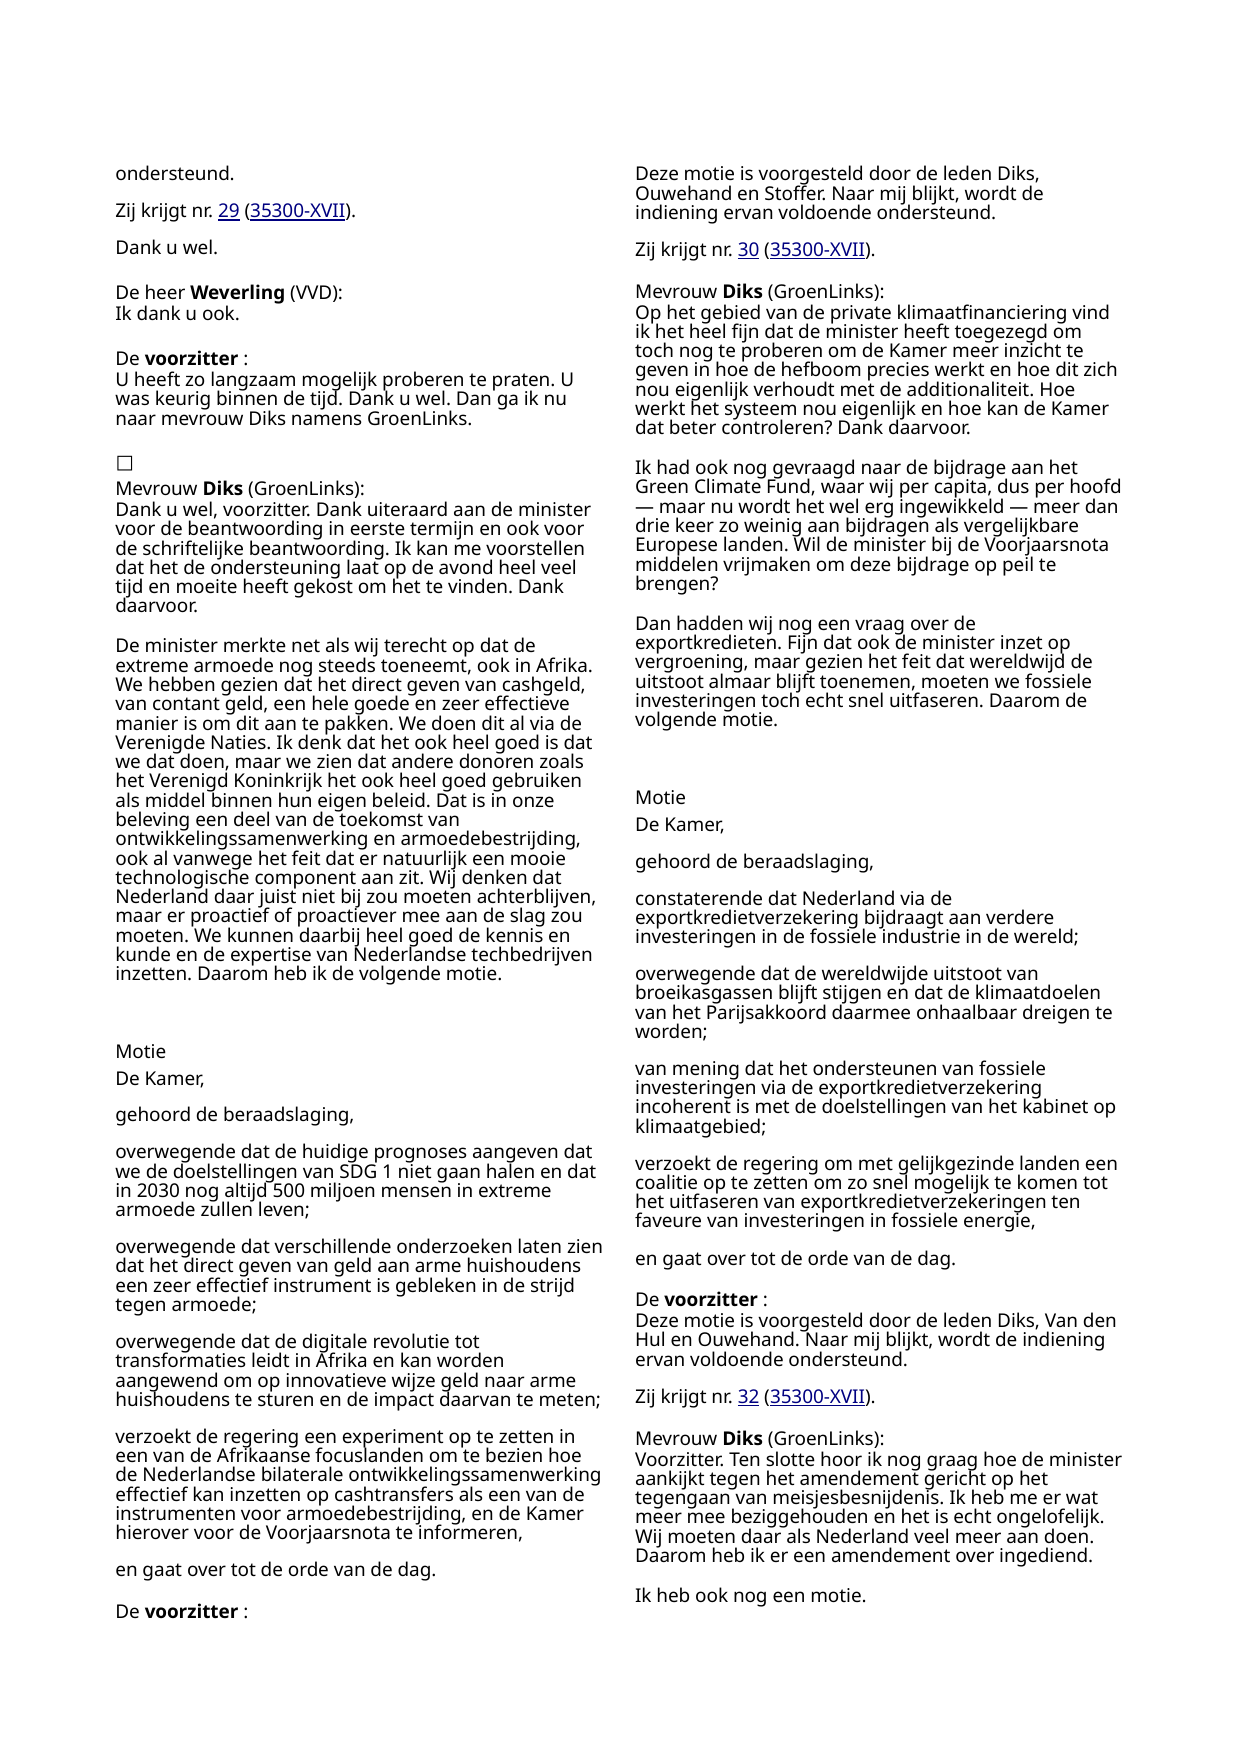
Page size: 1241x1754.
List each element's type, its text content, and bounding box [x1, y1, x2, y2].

text De Kamer, [115, 1069, 605, 1089]
text Dan hadden wij nog een vraag over de exportkredieten. Fijn dat ook de minister inzet op vergroening, maar gezien het feit dat wereldwijd de uitstoot almaar blijft toenemen, moeten we fossiele investeringen toch echt snel uitfaseren. Daarom de volgende motie. [635, 615, 1125, 731]
text Zij krijgt nr. 32 (35300-XVII). [635, 1388, 1125, 1407]
text Mevrouw Diks (GroenLinks): [635, 1425, 1125, 1451]
text Mevrouw Diks (GroenLinks): [635, 278, 1125, 304]
text De Kamer, [635, 816, 1125, 835]
text De voorzitter : [635, 1286, 1125, 1312]
text Deze motie is voorgesteld door de leden Diks, Van den Hul en Ouwehand. Naar mij blijkt, wordt de indiening ervan voldoende ondersteund. [635, 1312, 1125, 1370]
text en gaat over tot de orde van de dag. [635, 1249, 1125, 1269]
text Op het gebied van de private klimaatfinanciering vind ik het heel fijn dat de minister heeft toegezegd om toch nog te proberen om de Kamer meer inzicht te geven in hoe de hefboom precies werkt en hoe dit zich nou eigenlijk verhoudt met de additionaliteit. Hoe werkt het systeem nou eigenlijk en hoe kan de Kamer dat beter controleren? Dank daarvoor. [635, 304, 1125, 438]
text van mening dat het ondersteunen van fossiele investeringen via de exportkredietverzekering incoherent is met de doelstellingen van het kabinet op klimaatgebied; [635, 1060, 1125, 1137]
text Ik had ook nog gevraagd naar de bijdrage aan het Green Climate Fund, waar wij per capita, dus per hoofd — maar nu wordt het wel erg ingewikkeld — meer dan drie keer zo weinig aan bijdragen als vergelijkbare Europese landen. Wil de minister bij de Voorjaarsnota middelen vrijmaken om deze bijdrage op peil te brengen? [635, 459, 1125, 594]
text gehoord de beraadslaging, [635, 853, 1125, 872]
text overwegende dat de wereldwijde uitstoot van broeikasgassen blijft stijgen en dat de klimaatdoelen van het Parijsakkoord daarmee onhaalbaar dreigen te worden; [635, 965, 1125, 1042]
text gehoord de beraadslaging, [115, 1106, 605, 1126]
text overwegende dat de digitale revolutie tot transformaties leidt in Afrika en kan worden aangewend om op innovatieve wijze geld naar arme huishoudens te sturen en de impact daarvan te meten; [115, 1333, 605, 1410]
text De voorzitter : [115, 345, 605, 371]
text ondersteund. [115, 165, 605, 184]
text Zij krijgt nr. 30 (35300-XVII). [635, 241, 1125, 260]
text Ik dank u ook. [115, 305, 605, 324]
text Mevrouw Diks (GroenLinks): [115, 475, 605, 501]
text Deze motie is voorgesteld door de leden Diks, Ouwehand en Stoffer. Naar mij blijkt, wordt de indiening ervan voldoende ondersteund. [635, 165, 1125, 223]
text U heeft zo langzaam mogelijk proberen te praten. U was keurig binnen de tijd. Dank u wel. Dan ga ik nu naar mevrouw Diks namens GroenLinks. [115, 371, 605, 429]
text De heer Weverling (VVD): [115, 279, 605, 305]
text Motie [635, 784, 1125, 810]
text en gaat over tot de orde van de dag. [115, 1561, 605, 1580]
text ⬜ [115, 450, 605, 475]
text De voorzitter : [115, 1598, 605, 1624]
text Ik heb ook nog een motie. [635, 1587, 1125, 1606]
text Dank u wel. [115, 239, 605, 259]
text De minister merkte net als wij terecht op dat de extreme armoede nog steeds toeneemt, ook in Afrika. We hebben gezien dat het direct geven van cashgeld, van contant geld, een hele goede en zeer effectieve manier is om dit aan te pakken. We doen dit al via de Verenigde Naties. Ik denk dat het ook heel goed is dat we dat doen, maar we zien dat andere donoren zoals het Verenigd Koninkrijk het ook heel goed gebruiken als middel binnen hun eigen beleid. Dat is in onze beleving een deel van de toekomst van ontwikkelingssamenwerking en armoedebestrijding, ook al vanwege het feit dat er natuurlijk een mooie technologische component aan zit. Wij denken dat Nederland daar juist niet bij zou moeten achterblijven, maar er proactief of proactiever mee aan de slag zou moeten. We kunnen daarbij heel goed de kennis en kunde en de expertise van Nederlandse techbedrijven inzetten. Daarom heb ik de volgende motie. [115, 637, 605, 984]
text overwegende dat verschillende onderzoeken laten zien dat het direct geven van geld aan arme huishoudens een zeer effectief instrument is gebleken in de strijd tegen armoede; [115, 1238, 605, 1315]
text Zij krijgt nr. 29 (35300-XVII). [115, 202, 605, 222]
text Voorzitter. Ten slotte hoor ik nog graag hoe de minister aankijkt tegen het amendement gericht op het tegengaan van meisjesbesnijdenis. Ik heb me er wat meer mee beziggehouden en het is echt ongelofelijk. Wij moeten daar als Nederland veel meer aan doen. Daarom heb ik er een amendement over ingediend. [635, 1451, 1125, 1566]
text Dank u wel, voorzitter. Dank uiteraard aan de minister voor de beantwoording in eerste termijn en ook voor de schriftelijke beantwoording. Ik kan me voorstellen dat het de ondersteuning laat op de avond heel veel tijd en moeite heeft gekost om het te vinden. Dank daarvoor. [115, 501, 605, 617]
text verzoekt de regering een experiment op te zetten in een van de Afrikaanse focuslanden om te bezien hoe de Nederlandse bilaterale ontwikkelingssamenwerking effectief kan inzetten op cashtransfers als een van de instrumenten voor armoedebestrijding, en de Kamer hierover voor de Voorjaarsnota te informeren, [115, 1428, 605, 1543]
text Motie [115, 1038, 605, 1063]
text verzoekt de regering om met gelijkgezinde landen een coalitie op te zetten om zo snel mogelijk te komen tot het uitfaseren van exportkredietverzekeringen ten faveure van investeringen in fossiele energie, [635, 1155, 1125, 1232]
text constaterende dat Nederland via de exportkredietverzekering bijdraagt aan verdere investeringen in de fossiele industrie in de wereld; [635, 889, 1125, 947]
text overwegende dat de huidige prognoses aangeven dat we de doelstellingen van SDG 1 niet gaan halen en dat in 2030 nog altijd 500 miljoen mensen in extreme armoede zullen leven; [115, 1143, 605, 1221]
